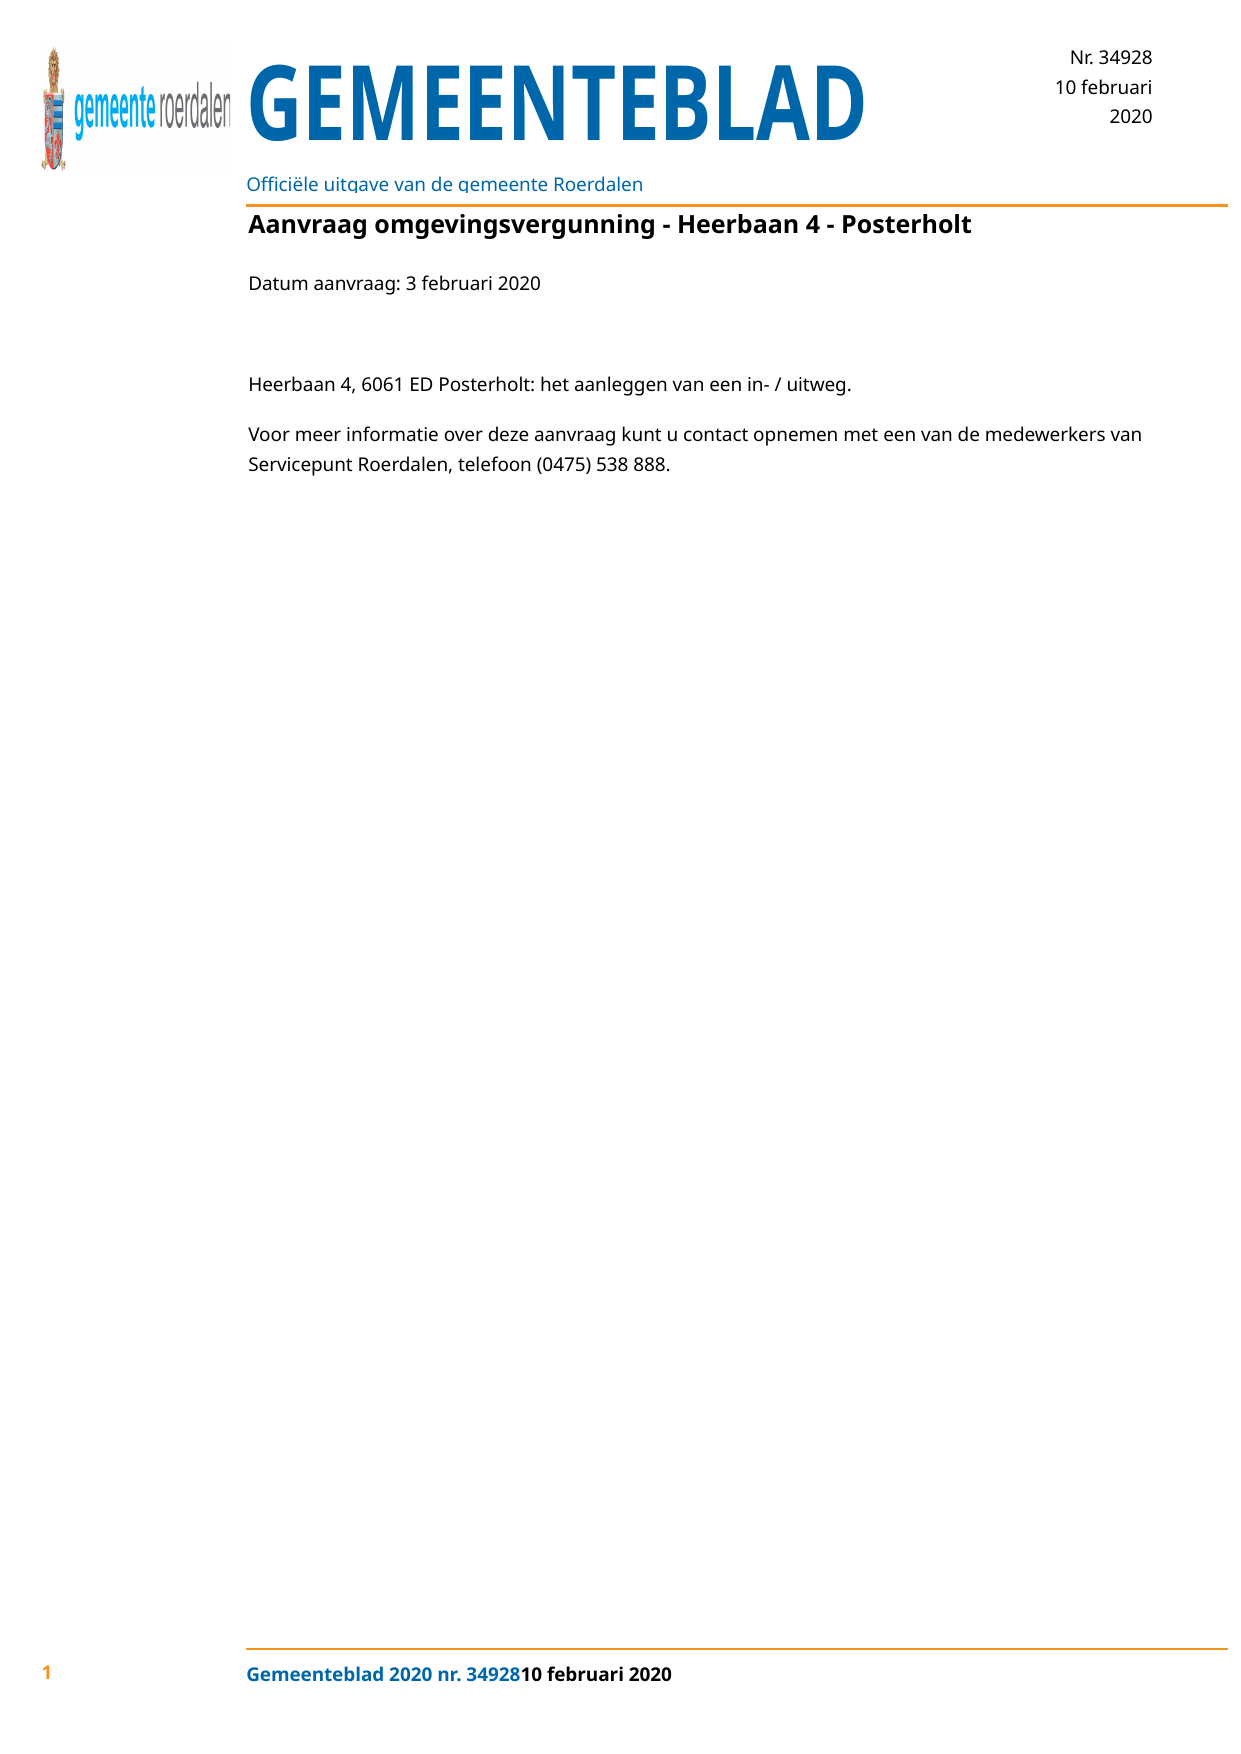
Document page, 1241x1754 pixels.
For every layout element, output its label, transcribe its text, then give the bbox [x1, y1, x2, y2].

text Heerbaan 4, 6061 ED Posterholt: het aanleggen van een in- / uitweg. [248, 371, 1152, 397]
text Datum aanvraag: 3 februari 2020 [248, 270, 1152, 296]
text Voor meer informatie over deze aanvraag kunt u contact opnemen met een van de medewerkers van Servicepunt Roerdalen, telefoon (0475) 538 888. [248, 422, 1152, 477]
picture [41, 47, 231, 172]
text Aanvraag omgevingsvergunning - Heerbaan 4 - Posterholt [248, 207, 1152, 241]
